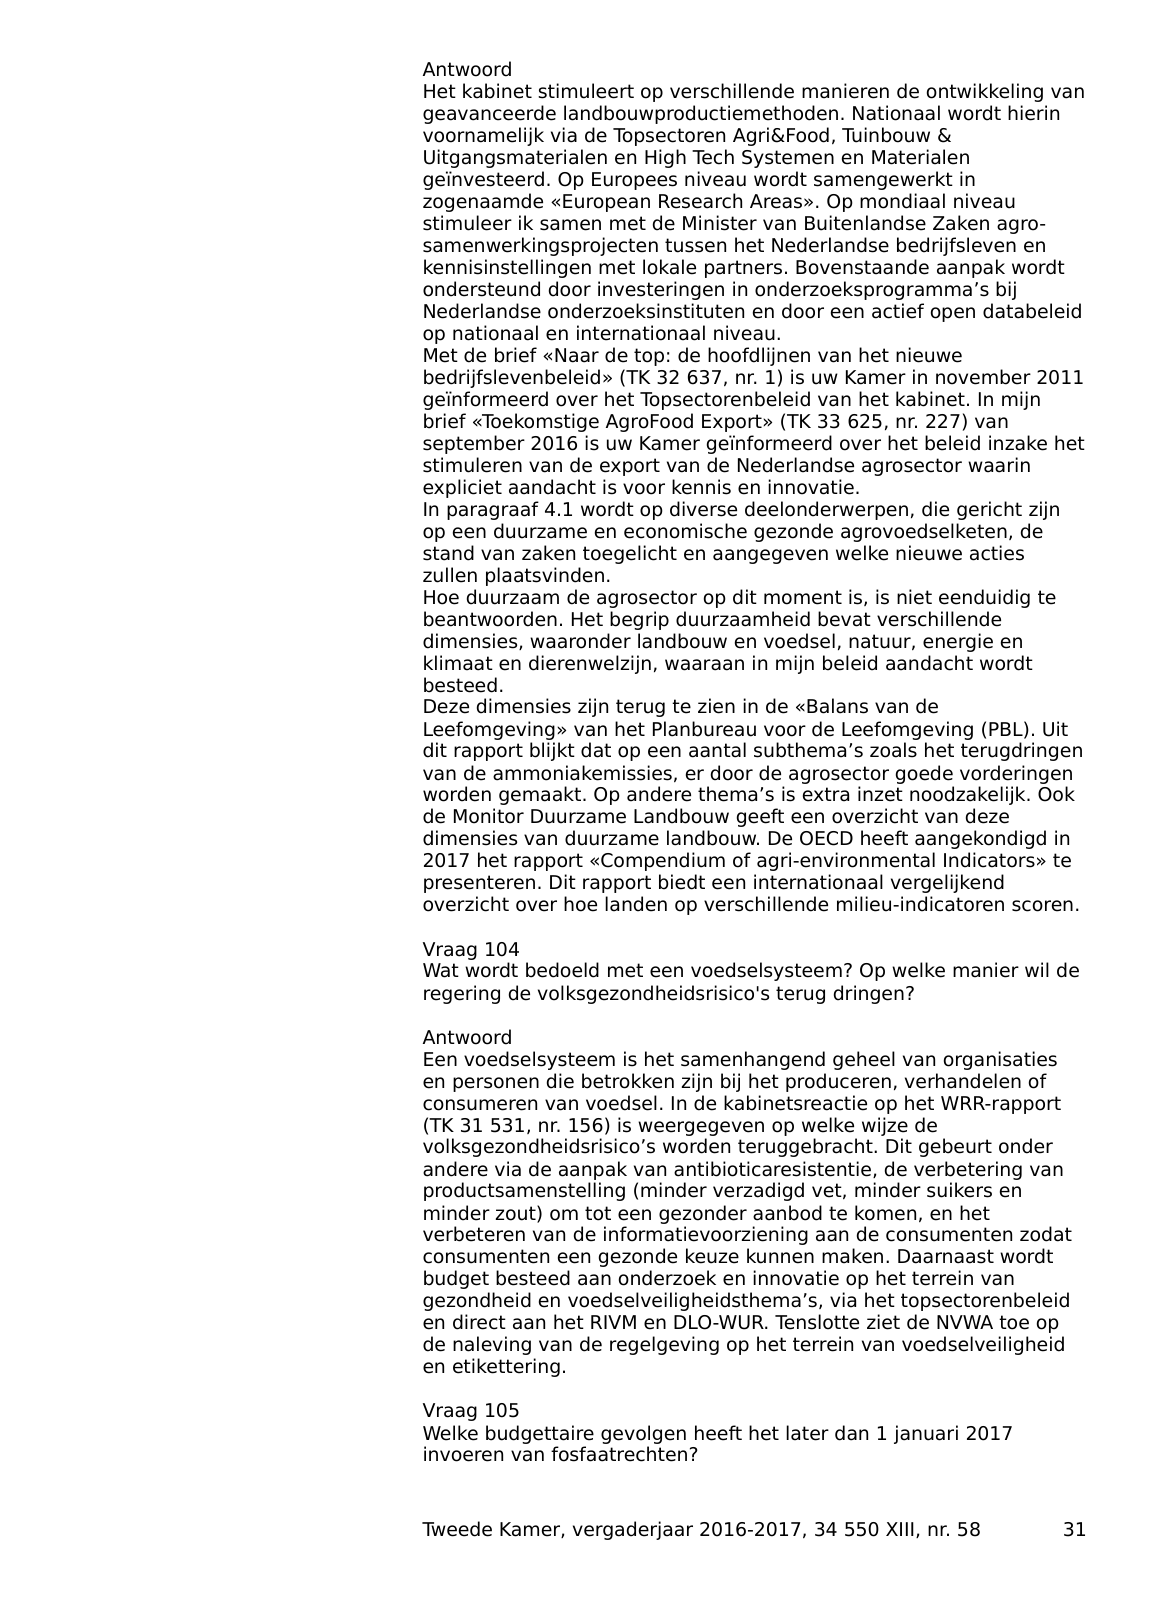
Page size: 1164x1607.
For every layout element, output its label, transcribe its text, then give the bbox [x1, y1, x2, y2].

text Vraag 104 [422, 938, 1087, 960]
text Deze dimensies zijn terug te zien in de «Balans van de Leefomgeving» van het Planbureau voor de Leefomgeving (PBL). Uit dit rapport blijkt dat op een aantal subthema’s zoals het terugdringen van de ammoniakemissies, er door de agrosector goede vorderingen worden gemaakt. Op andere thema’s is extra inzet noodzakelijk. Ook de Monitor Duurzame Landbouw geeft een overzicht van deze dimensies van duurzame landbouw. De OECD heeft aangekondigd in 2017 het rapport «Compendium of agri-environmental Indicators» te presenteren. Dit rapport biedt een internationaal vergelijkend overzicht over hoe landen op verschillende milieu-indicatoren scoren. [422, 696, 1087, 916]
text Wat wordt bedoeld met een voedselsysteem? Op welke manier wil de regering de volksgezondheidsrisico's terug dringen? [422, 960, 1087, 1004]
text Met de brief «Naar de top: de hoofdlijnen van het nieuwe bedrijfslevenbeleid» (TK 32 637, nr. 1) is uw Kamer in november 2011 geïnformeerd over het Topsectorenbeleid van het kabinet. In mijn brief «Toekomstige AgroFood Export» (TK 33 625, nr. 227) van september 2016 is uw Kamer geïnformeerd over het beleid inzake het stimuleren van de export van de Nederlandse agrosector waarin expliciet aandacht is voor kennis en innovatie. [422, 345, 1087, 499]
text Hoe duurzaam de agrosector op dit moment is, is niet eenduidig te beantwoorden. Het begrip duurzaamheid bevat verschillende dimensies, waaronder landbouw en voedsel, natuur, energie en klimaat en dierenwelzijn, waaraan in mijn beleid aandacht wordt besteed. [422, 587, 1087, 696]
text In paragraaf 4.1 wordt op diverse deelonderwerpen, die gericht zijn op een duurzame en economische gezonde agrovoedselketen, de stand van zaken toegelicht en aangegeven welke nieuwe acties zullen plaatsvinden. [422, 499, 1087, 587]
text Vraag 105 [422, 1400, 1087, 1422]
text Antwoord [422, 1027, 1087, 1048]
text Het kabinet stimuleert op verschillende manieren de ontwikkeling van geavanceerde landbouwproductiemethoden. Nationaal wordt hierin voornamelijk via de Topsectoren Agri&Food, Tuinbouw & Uitgangsmaterialen en High Tech Systemen en Materialen geïnvesteerd. Op Europees niveau wordt samengewerkt in zogenaamde «European Research Areas». Op mondiaal niveau stimuleer ik samen met de Minister van Buitenlandse Zaken agro-samenwerkingsprojecten tussen het Nederlandse bedrijfsleven en kennisinstellingen met lokale partners. Bovenstaande aanpak wordt ondersteund door investeringen in onderzoeksprogramma’s bij Nederlandse onderzoeksinstituten en door een actief open databeleid op nationaal en internationaal niveau. [422, 81, 1087, 345]
text Welke budgettaire gevolgen heeft het later dan 1 januari 2017 invoeren van fosfaatrechten? [422, 1422, 1087, 1466]
text Een voedselsysteem is het samenhangend geheel van organisaties en personen die betrokken zijn bij het produceren, verhandelen of consumeren van voedsel. In de kabinetsreactie op het WRR-rapport (TK 31 531, nr. 156) is weergegeven op welke wijze de volksgezondheidsrisico’s worden teruggebracht. Dit gebeurt onder andere via de aanpak van antibioticaresistentie, de verbetering van productsamenstelling (minder verzadigd vet, minder suikers en minder zout) om tot een gezonder aanbod te komen, en het verbeteren van de informatievoorziening aan de consumenten zodat consumenten een gezonde keuze kunnen maken. Daarnaast wordt budget besteed aan onderzoek en innovatie op het terrein van gezondheid en voedselveiligheidsthema’s, via het topsectorenbeleid en direct aan het RIVM en DLO-WUR. Tenslotte ziet de NVWA toe op de naleving van de regelgeving op het terrein van voedselveiligheid en etikettering. [422, 1048, 1087, 1378]
text Antwoord [422, 59, 1087, 81]
